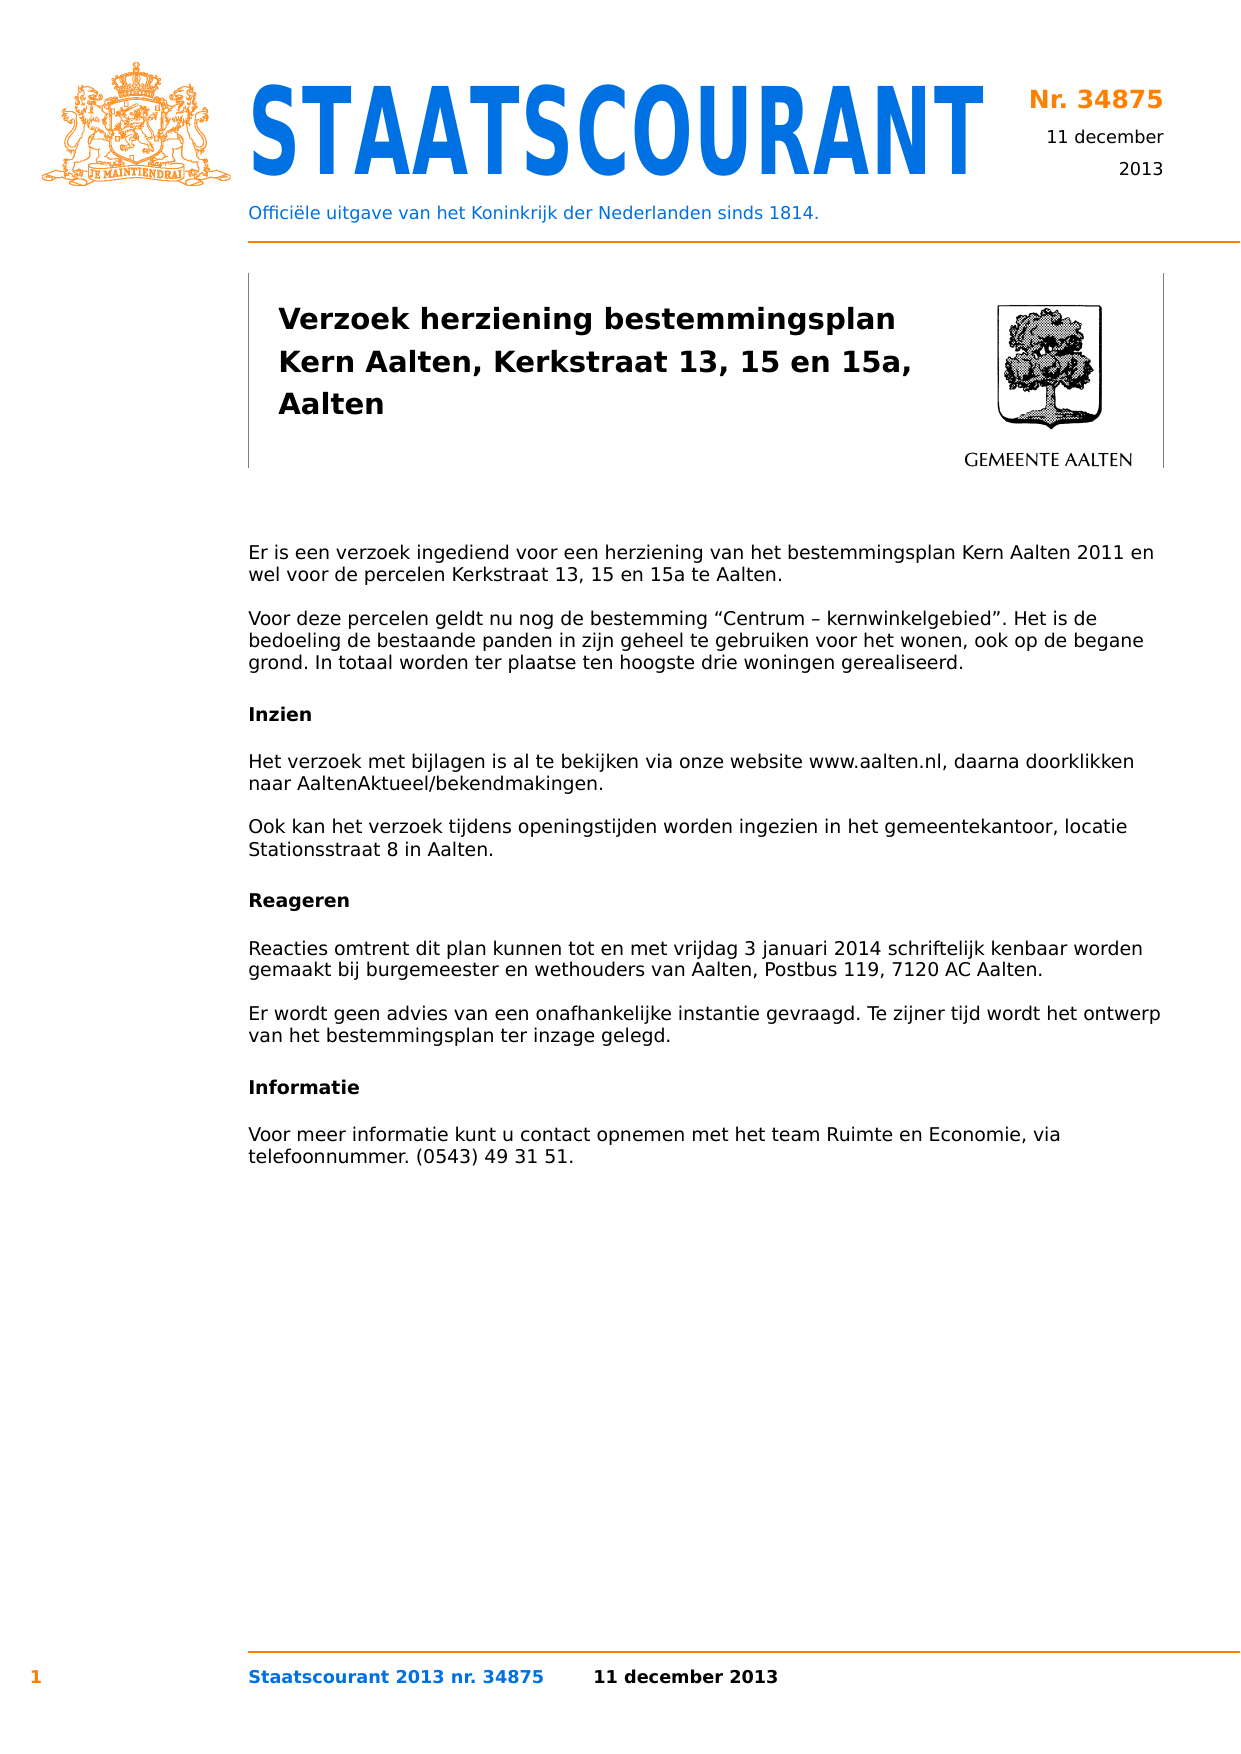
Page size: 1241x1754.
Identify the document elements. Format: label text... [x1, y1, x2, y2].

table_cell 11 december [998, 121, 1240, 153]
subtitle Reageren [248, 890, 1163, 912]
table_header [25, 62, 248, 241]
text Er wordt geen advies van een onafhankelijke instantie gevraagd. Te zijner tijd wordt het ontwerp van het bestemmingsplan ter inzage gelegd. [248, 1003, 1163, 1047]
table_cell Officiële uitgave van het Koninkrijk der Nederlanden sinds 1814. [248, 203, 1240, 241]
subtitle Inzien [248, 704, 1163, 726]
text Voor meer informatie kunt u contact opnemen met het team Ruimte en Economie, via telefoonnummer. (0543) 49 31 51. [248, 1124, 1163, 1168]
picture [962, 302, 1134, 468]
table_cell 2013 [998, 153, 1240, 203]
subtitle Verzoek herziening bestemmingsplan Kern Aalten, Kerkstraat 13, 15 en 15a, Aalten [249, 273, 1163, 468]
text Er is een verzoek ingediend voor een herziening van het bestemmingsplan Kern Aalten 2011 en wel voor de percelen Kerkstraat 13, 15 en 15a te Aalten. [248, 542, 1163, 586]
text Het verzoek met bijlagen is al te bekijken via onze website www.aalten.nl, daarna doorklikken naar AaltenAktueel/bekendmakingen. [248, 751, 1163, 794]
table_header Nr. 34875 [998, 62, 1240, 121]
text Voor deze percelen geldt nu nog de bestemming “Centrum – kernwinkelgebied”. Het is de bedoeling de bestaande panden in zijn geheel te gebruiken voor het wonen, ook op de begane grond. In totaal worden ter plaatse ten hoogste drie woningen gerealiseerd. [248, 608, 1163, 674]
table_header STAATSCOURANT [248, 62, 998, 203]
subtitle Informatie [248, 1077, 1163, 1099]
text Reacties omtrent dit plan kunnen tot en met vrijdag 3 januari 2014 schriftelijk kenbaar worden gemaakt bij burgemeester en wethouders van Aalten, Postbus 119, 7120 AC Aalten. [248, 937, 1163, 981]
text Ook kan het verzoek tijdens openingstijden worden ingezien in het gemeentekantoor, locatie Stationsstraat 8 in Aalten. [248, 816, 1163, 860]
picture [41, 62, 231, 186]
